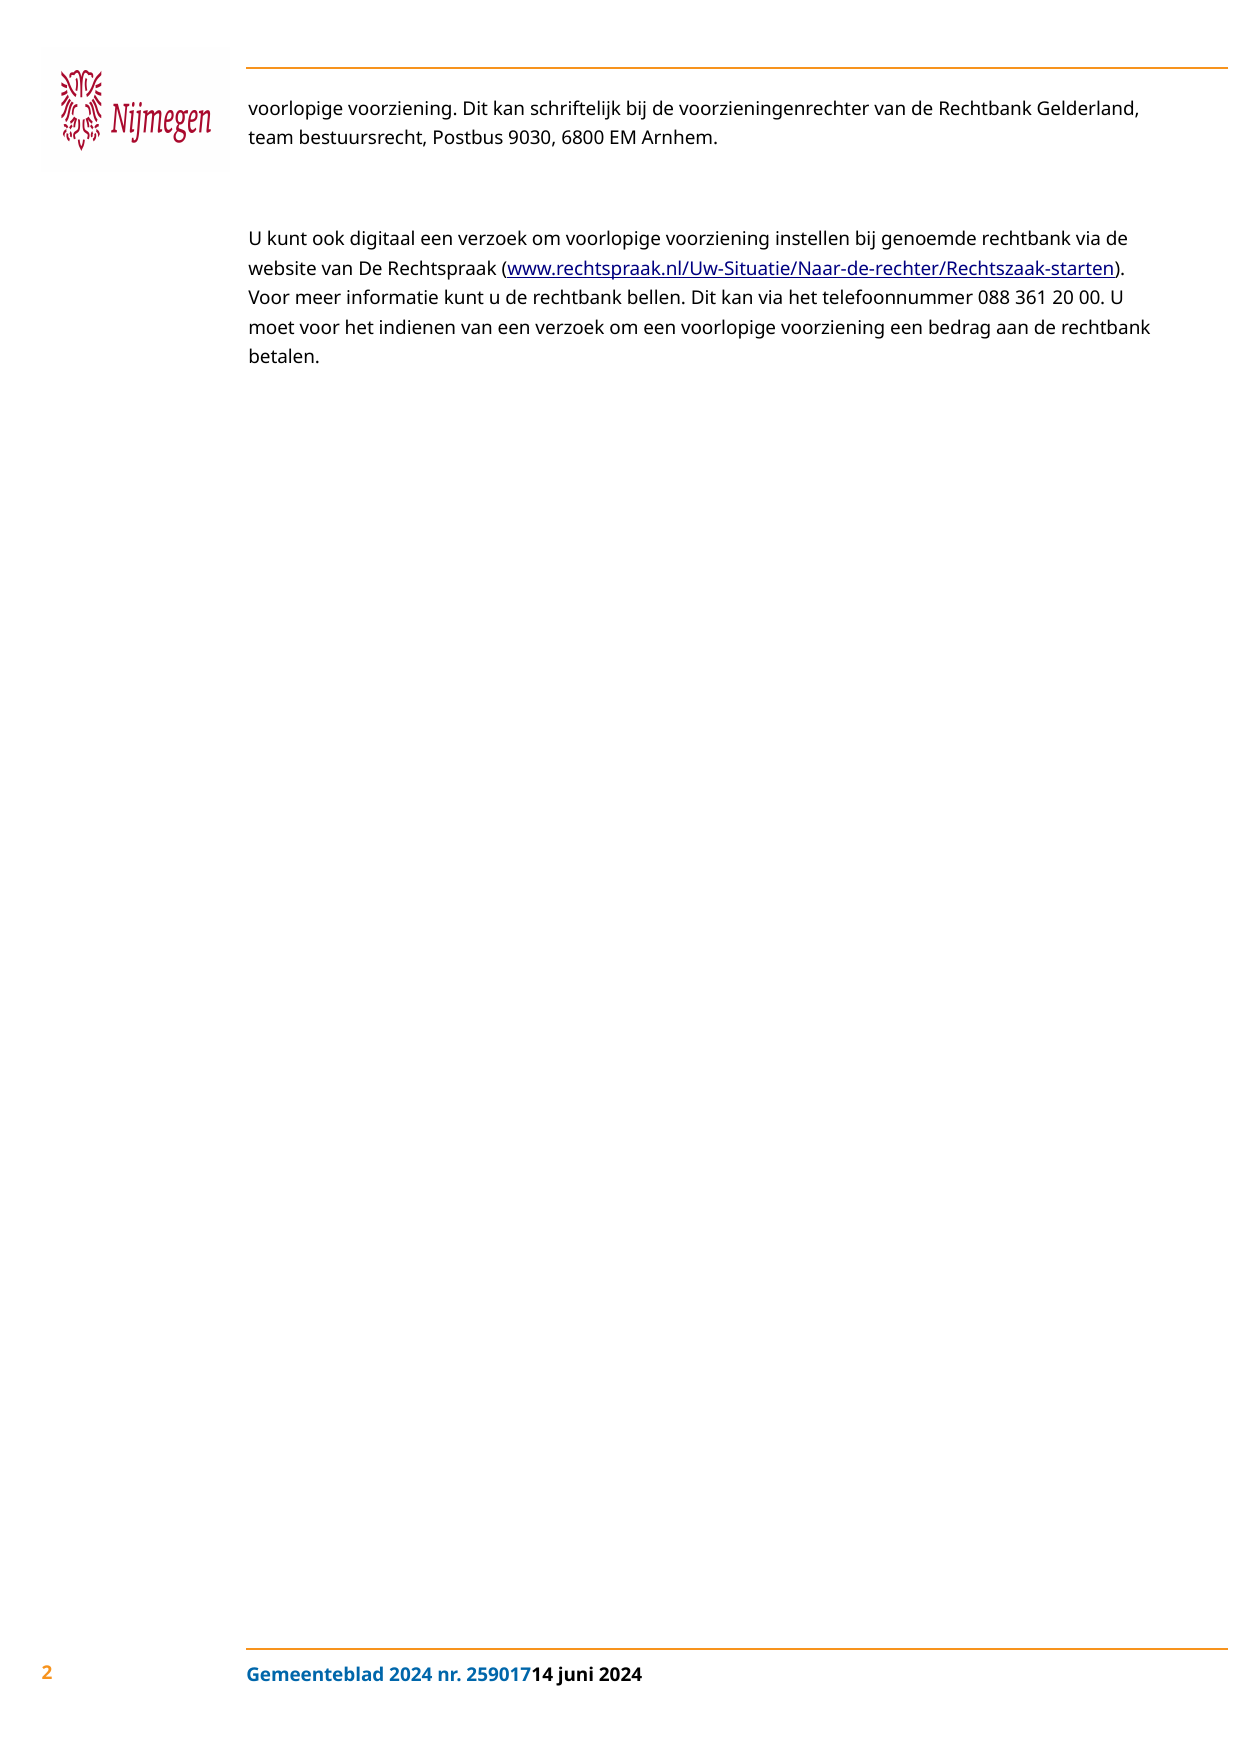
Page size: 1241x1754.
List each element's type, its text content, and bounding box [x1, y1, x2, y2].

picture [41, 47, 231, 172]
text voorlopige voorziening. Dit kan schriftelijk bij de voorzieningenrechter van de Rechtbank Gelderland, team bestuursrecht, Postbus 9030, 6800 EM Arnhem. [248, 95, 1152, 150]
text U kunt ook digitaal een verzoek om voorlopige voorziening instellen bij genoemde rechtbank via de website van De Rechtspraak (www.rechtspraak.nl/Uw-Situatie/Naar-de-rechter/Rechtszaak-starten). Voor meer informatie kunt u de rechtbank bellen. Dit kan via het telefoonnummer 088 361 20 00. U moet voor het indienen van een verzoek om een voorlopige voorziening een bedrag aan de rechtbank betalen. [248, 225, 1152, 369]
